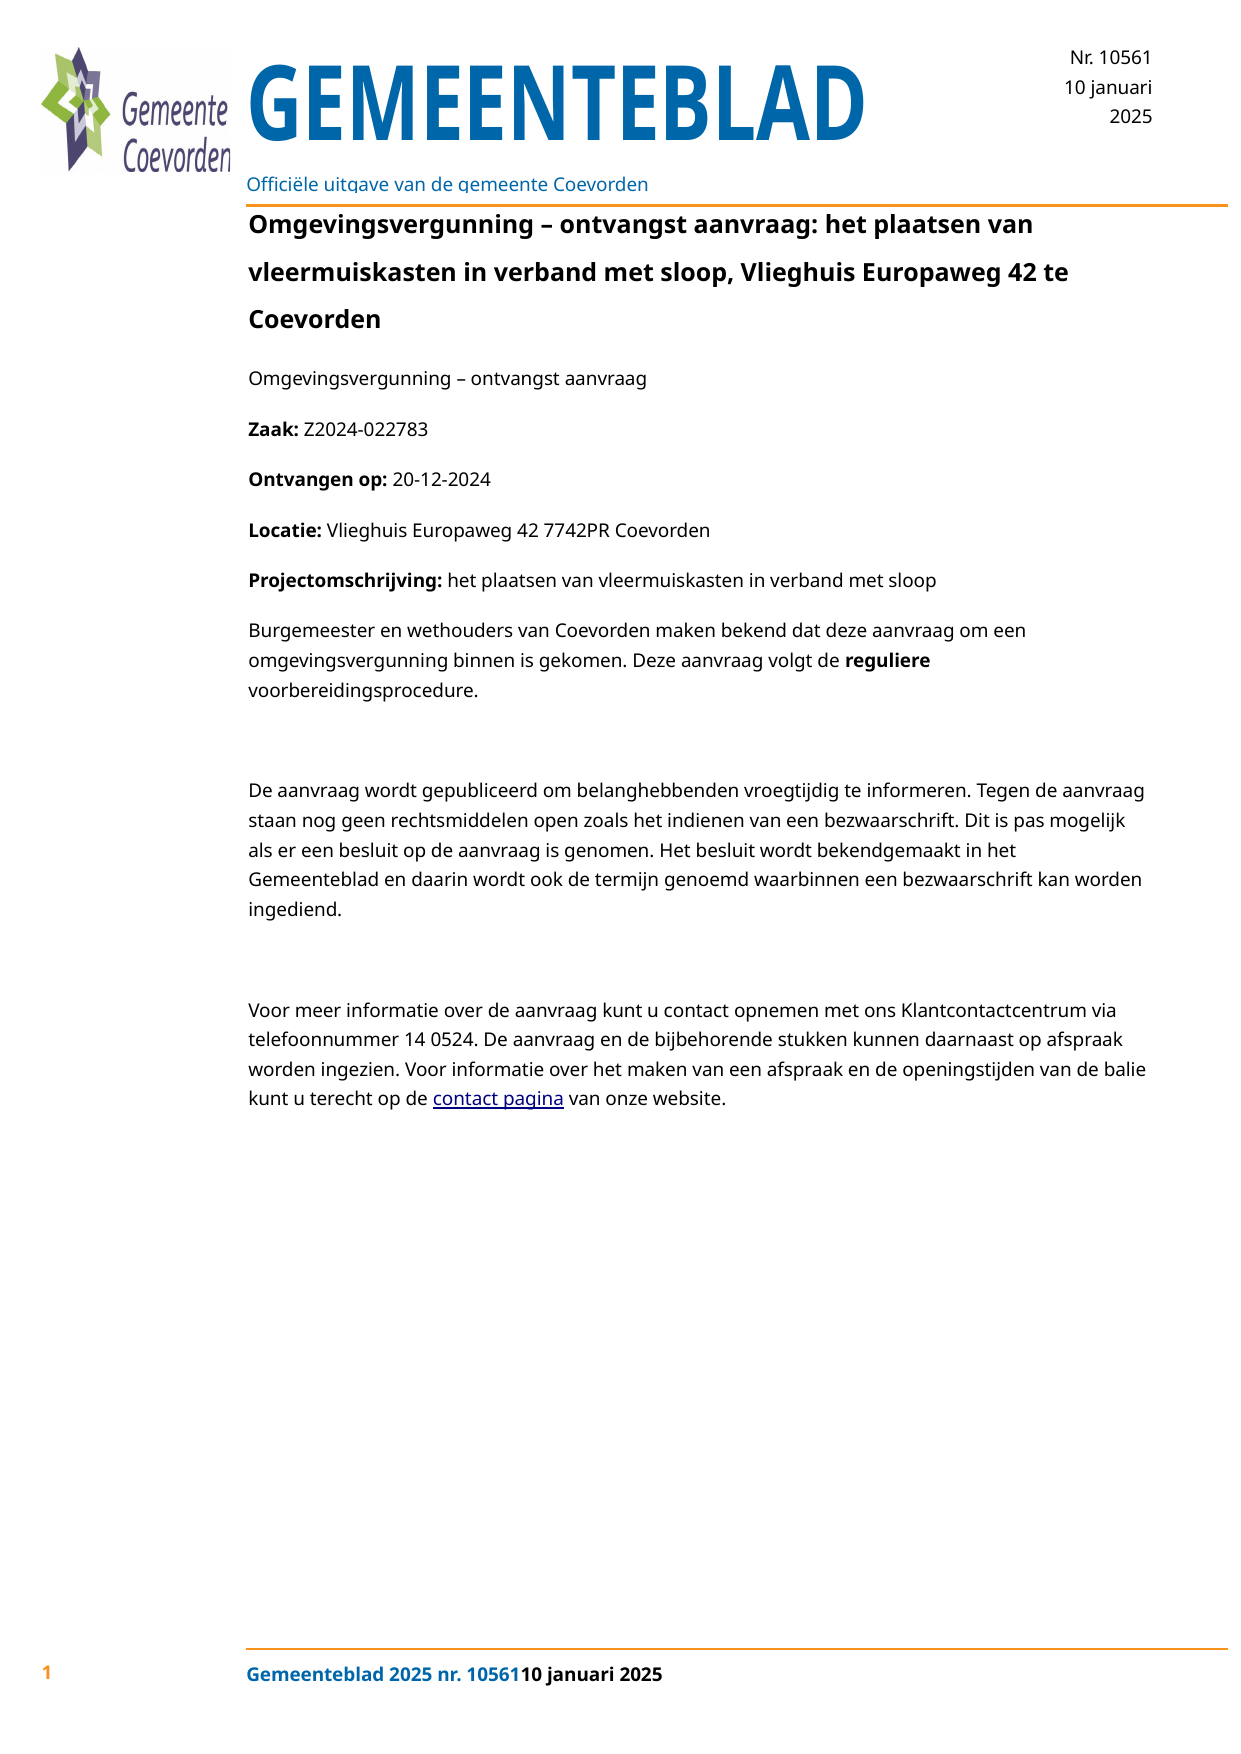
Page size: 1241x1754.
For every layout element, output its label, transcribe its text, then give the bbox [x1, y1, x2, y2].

text Voor meer informatie over de aanvraag kunt u contact opnemen met ons Klantcontactcentrum via telefoonnummer 14 0524. De aanvraag en de bijbehorende stukken kunnen daarnaast op afspraak worden ingezien. Voor informatie over het maken van een afspraak en de openingstijden van de balie kunt u terecht op de contact pagina van onze website. [248, 997, 1152, 1111]
text De aanvraag wordt gepubliceerd om belanghebbenden vroegtijdig te informeren. Tegen de aanvraag staan nog geen rechtsmiddelen open zoals het indienen van een bezwaarschrift. Dit is pas mogelijk als er een besluit op de aanvraag is genomen. Het besluit wordt bekendgemaakt in het Gemeenteblad en daarin wordt ook de termijn genoemd waarbinnen een bezwaarschrift kan worden ingediend. [248, 778, 1152, 922]
text Locatie: Vlieghuis Europaweg 42 7742PR Coevorden [248, 517, 1152, 542]
text Omgevingsvergunning – ontvangst aanvraag [248, 366, 1152, 391]
picture [41, 47, 231, 172]
text Burgemeester en wethouders van Coevorden maken bekend dat deze aanvraag om een omgevingsvergunning binnen is gekomen. Deze aanvraag volgt de reguliere voorbereidingsprocedure. [248, 618, 1152, 702]
text Zaak: Z2024-022783 [248, 416, 1152, 442]
text Ontvangen op: 20-12-2024 [248, 466, 1152, 492]
text Omgevingsvergunning – ontvangst aanvraag: het plaatsen van vleermuiskasten in verband met sloop, Vlieghuis Europaweg 42 te Coevorden [248, 207, 1152, 336]
text Projectomschrijving: het plaatsen van vleermuiskasten in verband met sloop [248, 567, 1152, 593]
